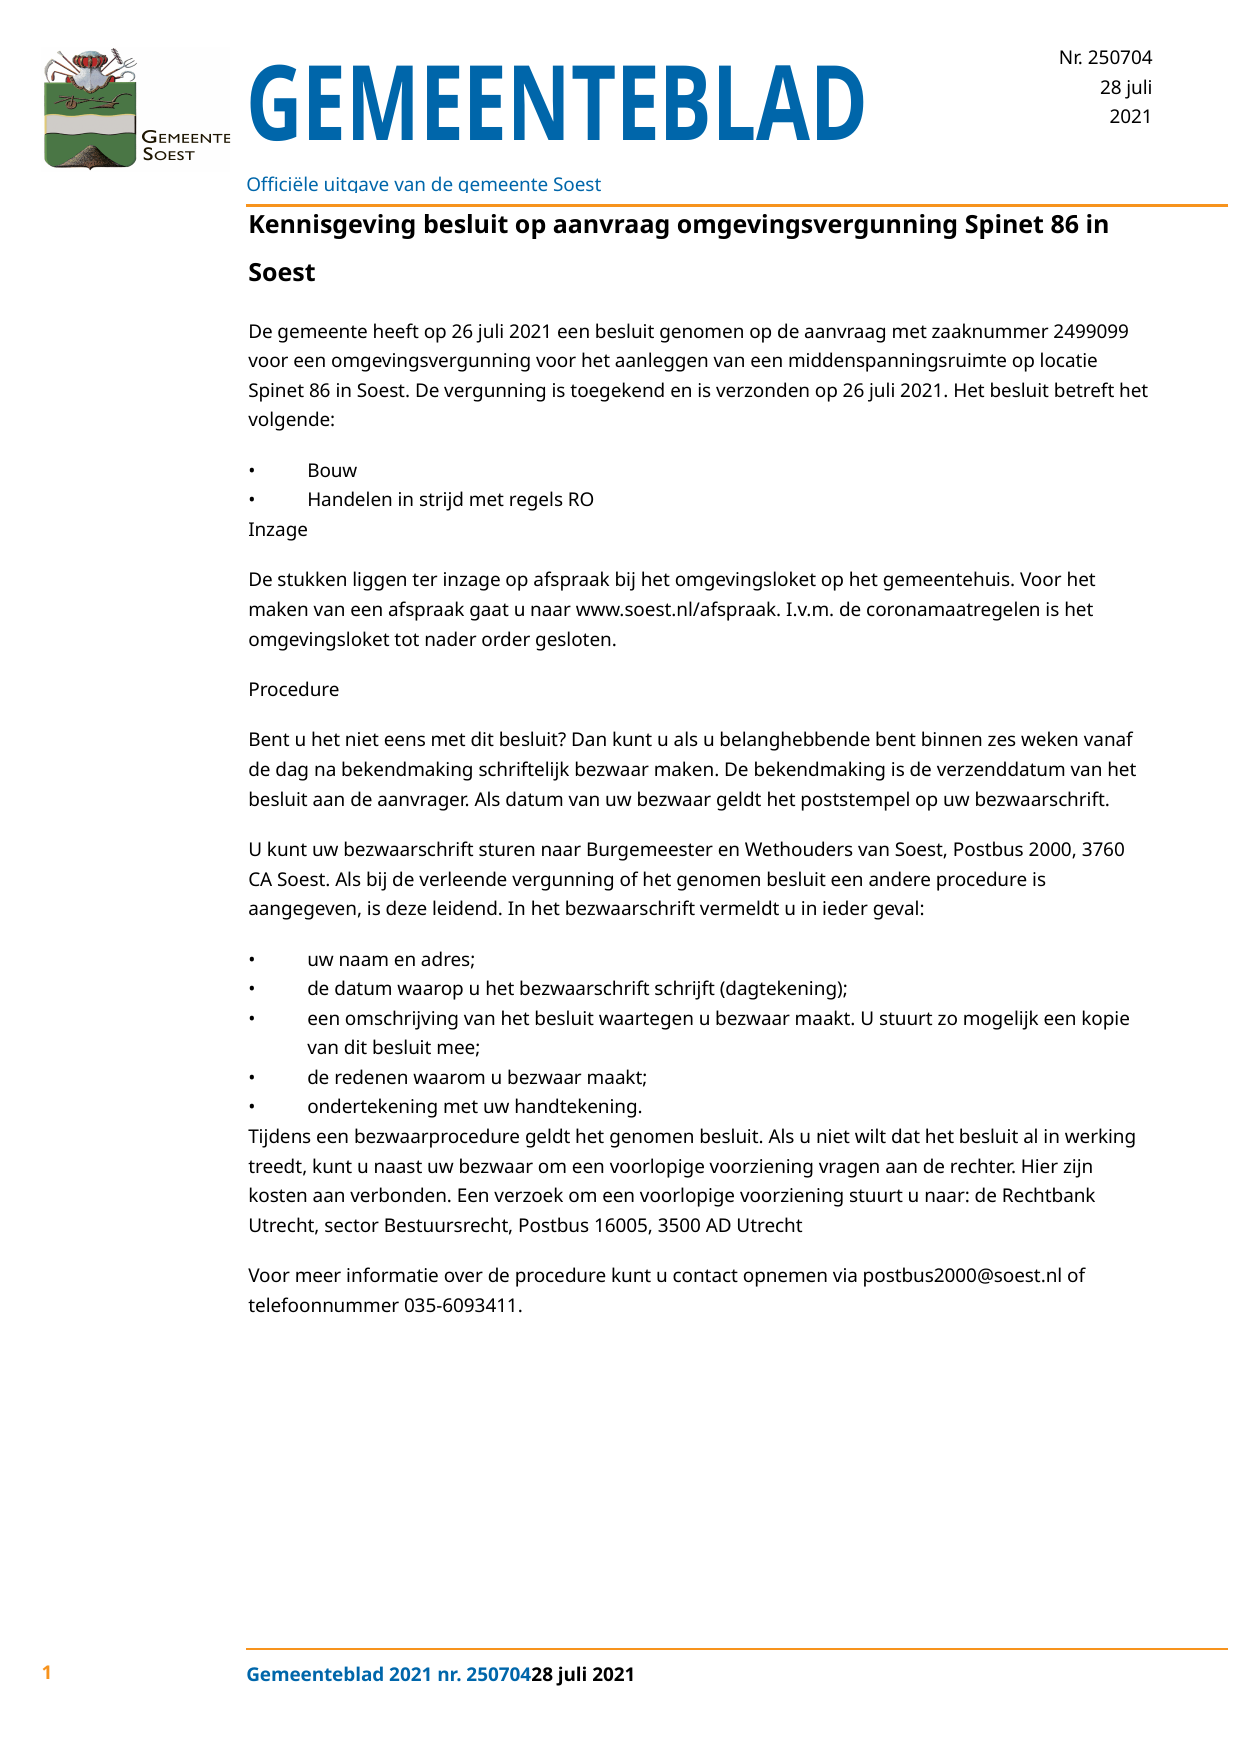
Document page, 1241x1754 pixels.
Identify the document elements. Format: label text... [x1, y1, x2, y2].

list Bouw [248, 457, 1152, 483]
text Procedure [248, 676, 1152, 702]
list een omschrijving van het besluit waartegen u bezwaar maakt. U stuurt zo mogelijk een kopie van dit besluit mee; [248, 1005, 1152, 1060]
list Handelen in strijd met regels RO [248, 487, 1152, 512]
list de redenen waarom u bezwaar maakt; [248, 1064, 1152, 1090]
text U kunt uw bezwaarschrift sturen naar Burgemeester en Wethouders van Soest, Postbus 2000, 3760 CA Soest. Als bij de verleende vergunning of het genomen besluit een andere procedure is aangegeven, is deze leidend. In het bezwaarschrift vermeldt u in ieder geval: [248, 836, 1152, 921]
list ondertekening met uw handtekening. [248, 1094, 1152, 1119]
text Tijdens een bezwaarprocedure geldt het genomen besluit. Als u niet wilt dat het besluit al in werking treedt, kunt u naast uw bezwaar om een voorlopige voorziening vragen aan de rechter. Hier zijn kosten aan verbonden. Een verzoek om een voorlopige voorziening stuurt u naar: de Rechtbank Utrecht, sector Bestuursrecht, Postbus 16005, 3500 AD Utrecht [248, 1123, 1152, 1238]
list uw naam en adres; [248, 946, 1152, 972]
text De stukken liggen ter inzage op afspraak bij het omgevingsloket op het gemeentehuis. Voor het maken van een afspraak gaat u naar www.soest.nl/afspraak. I.v.m. de coronamaatregelen is het omgevingsloket tot nader order gesloten. [248, 567, 1152, 652]
text Inzage [248, 516, 1152, 542]
text Kennisgeving besluit op aanvraag omgevingsvergunning Spinet 86 in Soest [248, 207, 1152, 288]
text De gemeente heeft op 26 juli 2021 een besluit genomen op de aanvraag met zaaknummer 2499099 voor een omgevingsvergunning voor het aanleggen van een middenspanningsruimte op locatie Spinet 86 in Soest. De vergunning is toegekend en is verzonden op 26 juli 2021. Het besluit betreft het volgende: [248, 318, 1152, 432]
picture [41, 47, 231, 172]
text Voor meer informatie over de procedure kunt u contact opnemen via postbus2000@soest.nl of telefoonnummer 035-6093411. [248, 1262, 1152, 1318]
list de datum waarop u het bezwaarschrift schrijft (dagtekening); [248, 975, 1152, 1001]
text Bent u het niet eens met dit besluit? Dan kunt u als u belanghebbende bent binnen zes weken vanaf de dag na bekendmaking schriftelijk bezwaar maken. De bekendmaking is de verzenddatum van het besluit aan de aanvrager. Als datum van uw bezwaar geldt het poststempel op uw bezwaarschrift. [248, 727, 1152, 812]
